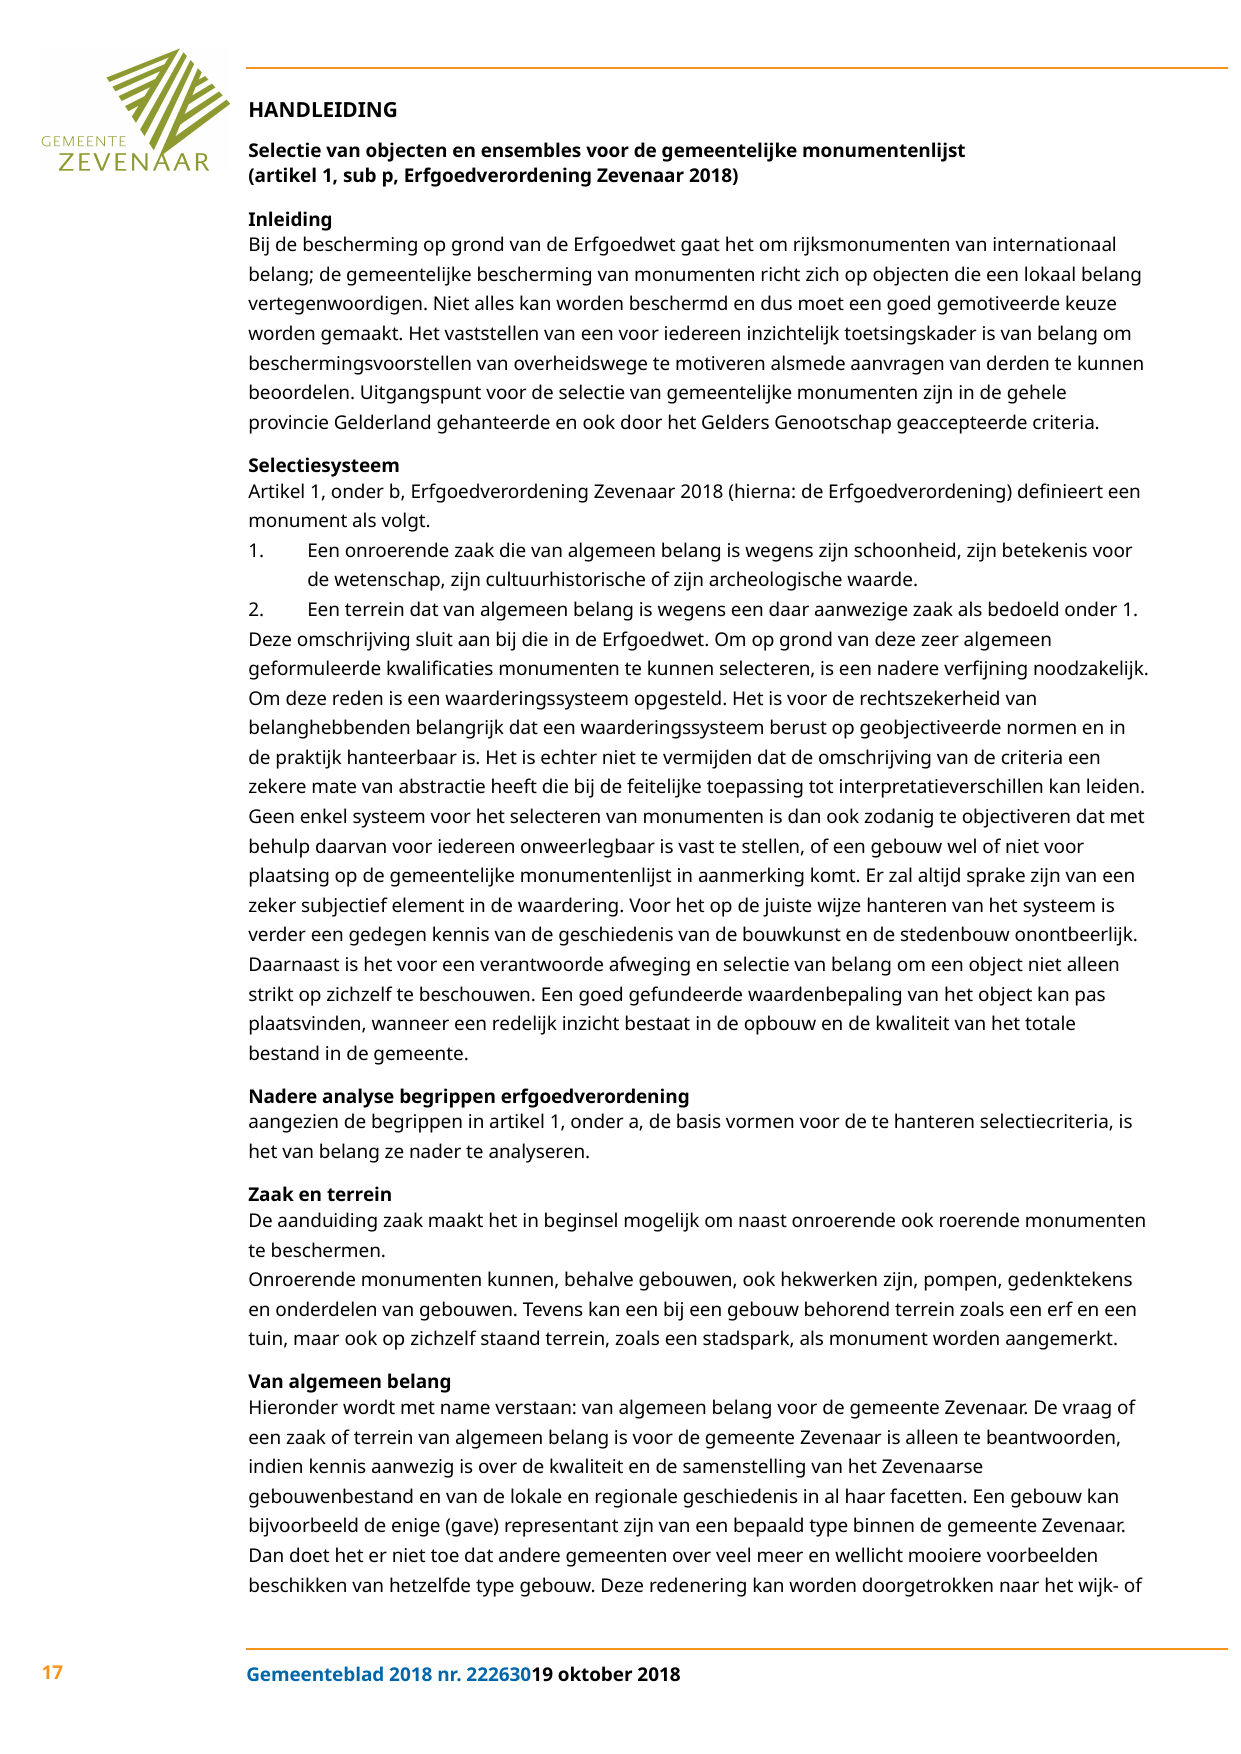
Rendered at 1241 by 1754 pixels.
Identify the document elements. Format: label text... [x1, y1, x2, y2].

text Van algemeen belang [248, 1369, 1152, 1394]
text HANDLEIDING [248, 95, 1152, 123]
list Een terrein dat van algemeen belang is wegens een daar aanwezige zaak als bedoeld onder 1. [248, 596, 1152, 622]
text Hieronder wordt met name verstaan: van algemeen belang voor de gemeente Zevenaar. De vraag of een zaak of terrein van algemeen belang is voor de gemeente Zevenaar is alleen te beantwoorden, indien kennis aanwezig is over de kwaliteit en de samenstelling van het Zevenaarse gebouwenbestand en van de lokale en regionale geschiedenis in al haar facetten. Een gebouw kan bijvoorbeeld de enige (gave) representant zijn van een bepaald type binnen de gemeente Zevenaar. Dan doet het er niet toe dat andere gemeenten over veel meer en wellicht mooiere voorbeelden beschikken van hetzelfde type gebouw. Deze redenering kan worden doorgetrokken naar het wijk- of [248, 1394, 1152, 1598]
picture [41, 47, 231, 172]
text Zaak en terrein [248, 1181, 1152, 1207]
list Een onroerende zaak die van algemeen belang is wegens zijn schoonheid, zijn betekenis voor de wetenschap, zijn cultuurhistorische of zijn archeologische waarde. [248, 537, 1152, 592]
text Onroerende monumenten kunnen, behalve gebouwen, ook hekwerken zijn, pompen, gedenktekens en onderdelen van gebouwen. Tevens kan een bij een gebouw behorend terrein zoals een erf en een tuin, maar ook op zichzelf staand terrein, zoals een stadspark, als monument worden aangemerkt. [248, 1266, 1152, 1351]
text Inleiding [248, 206, 1152, 231]
text (artikel 1, sub p, Erfgoedverordening Zevenaar 2018) [248, 163, 1152, 188]
text De aanduiding zaak maakt het in beginsel mogelijk om naast onroerende ook roerende monumenten te beschermen. [248, 1207, 1152, 1262]
text Deze omschrijving sluit aan bij die in de Erfgoedwet. Om op grond van deze zeer algemeen geformuleerde kwalificaties monumenten te kunnen selecteren, is een nadere verfijning noodzakelijk. Om deze reden is een waarderingssysteem opgesteld. Het is voor de rechtszekerheid van belanghebbenden belangrijk dat een waarderingssysteem berust op geobjectiveerde normen en in de praktijk hanteerbaar is. Het is echter niet te vermijden dat de omschrijving van de criteria een zekere mate van abstractie heeft die bij de feitelijke toepassing tot interpretatieverschillen kan leiden. Geen enkel systeem voor het selecteren van monumenten is dan ook zodanig te objectiveren dat met behulp daarvan voor iedereen onweerlegbaar is vast te stellen, of een gebouw wel of niet voor plaatsing op de gemeentelijke monumentenlijst in aanmerking komt. Er zal altijd sprake zijn van een zeker subjectief element in de waardering. Voor het op de juiste wijze hanteren van het systeem is verder een gedegen kennis van de geschiedenis van de bouwkunst en de stedenbouw onontbeerlijk. Daarnaast is het voor een verantwoorde afweging en selectie van belang om een object niet alleen strikt op zichzelf te beschouwen. Een goed gefundeerde waardenbepaling van het object kan pas plaatsvinden, wanneer een redelijk inzicht bestaat in de opbouw en de kwaliteit van het totale bestand in de gemeente. [248, 626, 1152, 1066]
text Nadere analyse begrippen erfgoedverordening [248, 1083, 1152, 1109]
text aangezien de begrippen in artikel 1, onder a, de basis vormen voor de te hanteren selectiecriteria, is het van belang ze nader te analyseren. [248, 1109, 1152, 1164]
text Selectie van objecten en ensembles voor de gemeentelijke monumentenlijst [248, 137, 1152, 163]
text Artikel 1, onder b, Erfgoedverordening Zevenaar 2018 (hierna: de Erfgoedverordening) definieert een monument als volgt. [248, 478, 1152, 533]
text Bij de bescherming op grond van de Erfgoedwet gaat het om rijksmonumenten van internationaal belang; de gemeentelijke bescherming van monumenten richt zich op objecten die een lokaal belang vertegenwoordigen. Niet alles kan worden beschermd en dus moet een goed gemotiveerde keuze worden gemaakt. Het vaststellen van een voor iedereen inzichtelijk toetsingskader is van belang om beschermingsvoorstellen van overheidswege te motiveren alsmede aanvragen van derden te kunnen beoordelen. Uitgangspunt voor de selectie van gemeentelijke monumenten zijn in de gehele provincie Gelderland gehanteerde en ook door het Gelders Genootschap geaccepteerde criteria. [248, 231, 1152, 435]
text Selectiesysteem [248, 452, 1152, 478]
